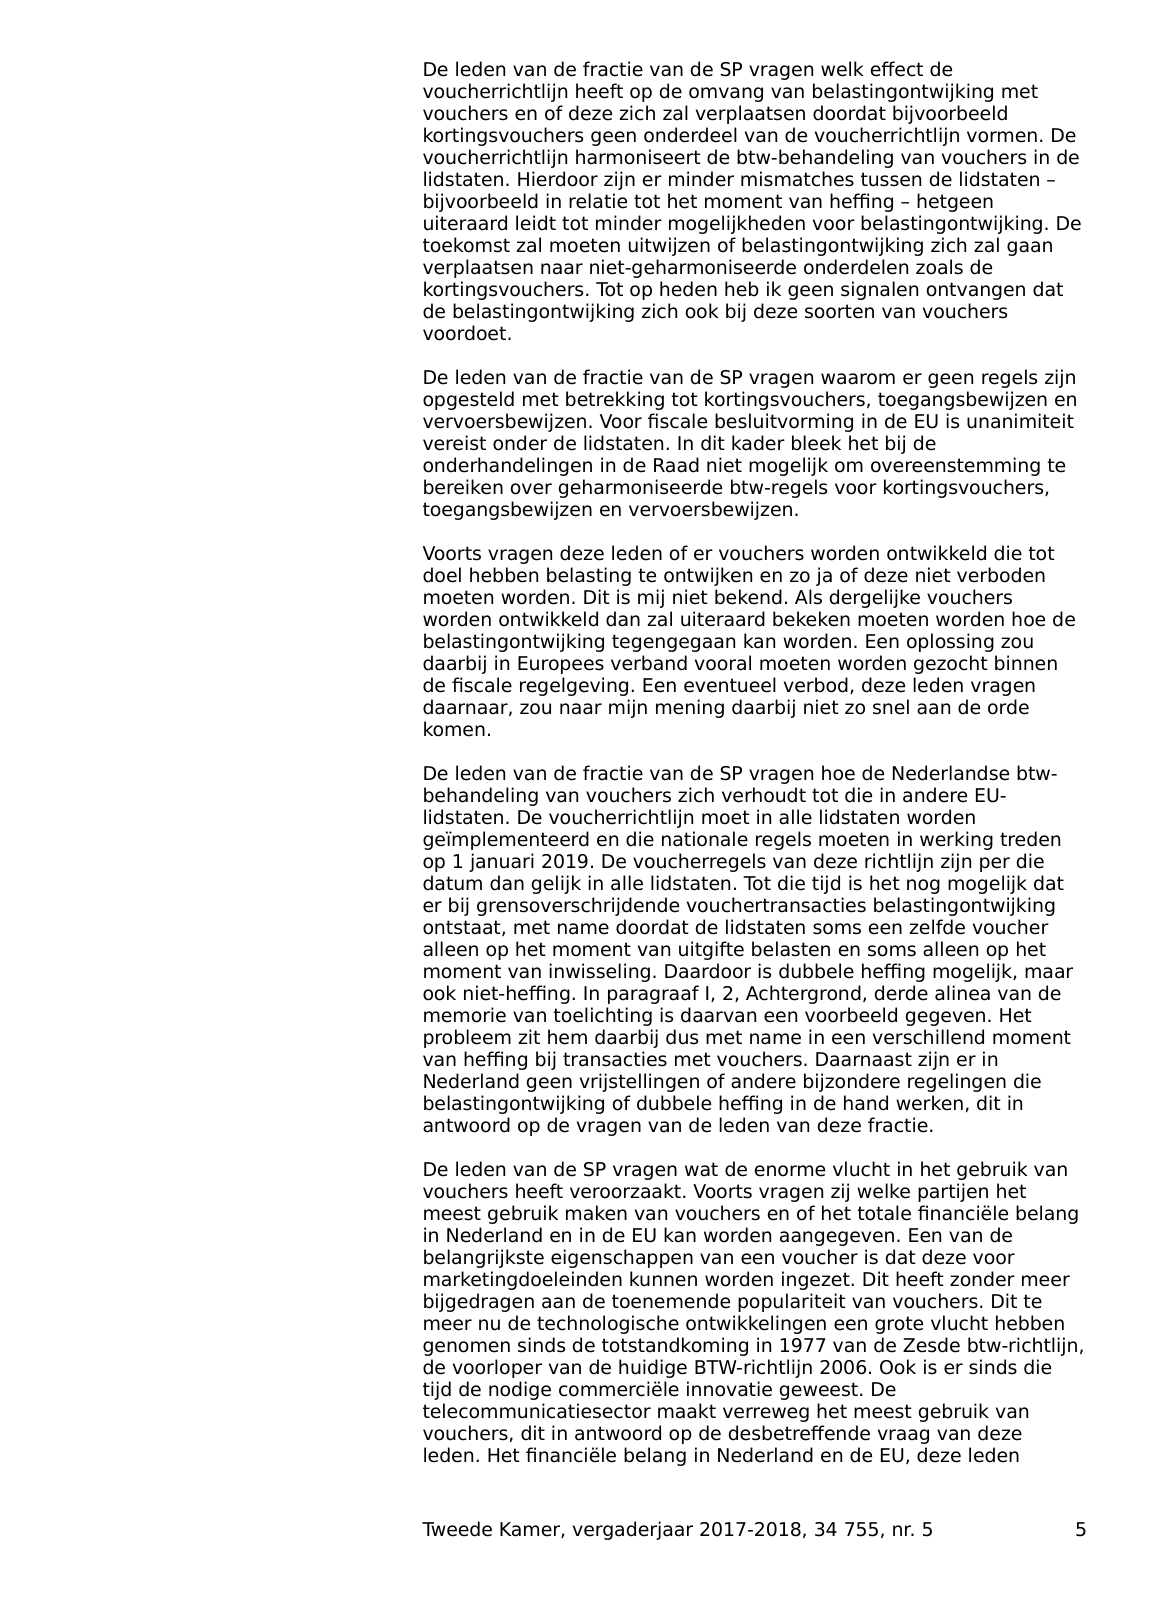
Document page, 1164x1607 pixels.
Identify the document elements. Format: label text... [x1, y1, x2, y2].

text De leden van de SP vragen wat de enorme vlucht in het gebruik van vouchers heeft veroorzaakt. Voorts vragen zij welke partijen het meest gebruik maken van vouchers en of het totale financiële belang in Nederland en in de EU kan worden aangegeven. Een van de belangrijkste eigenschappen van een voucher is dat deze voor marketingdoeleinden kunnen worden ingezet. Dit heeft zonder meer bijgedragen aan de toenemende populariteit van vouchers. Dit te meer nu de technologische ontwikkelingen een grote vlucht hebben genomen sinds de totstandkoming in 1977 van de Zesde btw-richtlijn, de voorloper van de huidige BTW-richtlijn 2006. Ook is er sinds die tijd de nodige commerciële innovatie geweest. De telecommunicatiesector maakt verreweg het meest gebruik van vouchers, dit in antwoord op de desbetreffende vraag van deze leden. Het financiële belang in Nederland en de EU, deze leden [422, 1159, 1087, 1467]
text De leden van de fractie van de SP vragen welk effect de voucherrichtlijn heeft op de omvang van belastingontwijking met vouchers en of deze zich zal verplaatsen doordat bijvoorbeeld kortingsvouchers geen onderdeel van de voucherrichtlijn vormen. De voucherrichtlijn harmoniseert de btw-behandeling van vouchers in de lidstaten. Hierdoor zijn er minder mismatches tussen de lidstaten – bijvoorbeeld in relatie tot het moment van heffing – hetgeen uiteraard leidt tot minder mogelijkheden voor belastingontwijking. De toekomst zal moeten uitwijzen of belastingontwijking zich zal gaan verplaatsen naar niet-geharmoniseerde onderdelen zoals de kortingsvouchers. Tot op heden heb ik geen signalen ontvangen dat de belastingontwijking zich ook bij deze soorten van vouchers voordoet. [422, 59, 1087, 345]
text De leden van de fractie van de SP vragen waarom er geen regels zijn opgesteld met betrekking tot kortingsvouchers, toegangsbewijzen en vervoersbewijzen. Voor fiscale besluitvorming in de EU is unanimiteit vereist onder de lidstaten. In dit kader bleek het bij de onderhandelingen in de Raad niet mogelijk om overeenstemming te bereiken over geharmoniseerde btw-regels voor kortingsvouchers, toegangsbewijzen en vervoersbewijzen. [422, 367, 1087, 521]
text Voorts vragen deze leden of er vouchers worden ontwikkeld die tot doel hebben belasting te ontwijken en zo ja of deze niet verboden moeten worden. Dit is mij niet bekend. Als dergelijke vouchers worden ontwikkeld dan zal uiteraard bekeken moeten worden hoe de belastingontwijking tegengegaan kan worden. Een oplossing zou daarbij in Europees verband vooral moeten worden gezocht binnen de fiscale regelgeving. Een eventueel verbod, deze leden vragen daarnaar, zou naar mijn mening daarbij niet zo snel aan de orde komen. [422, 543, 1087, 741]
text De leden van de fractie van de SP vragen hoe de Nederlandse btw-behandeling van vouchers zich verhoudt tot die in andere EU-lidstaten. De voucherrichtlijn moet in alle lidstaten worden geïmplementeerd en die nationale regels moeten in werking treden op 1 januari 2019. De voucherregels van deze richtlijn zijn per die datum dan gelijk in alle lidstaten. Tot die tijd is het nog mogelijk dat er bij grensoverschrijdende vouchertransacties belastingontwijking ontstaat, met name doordat de lidstaten soms een zelfde voucher alleen op het moment van uitgifte belasten en soms alleen op het moment van inwisseling. Daardoor is dubbele heffing mogelijk, maar ook niet-heffing. In paragraaf I, 2, Achtergrond, derde alinea van de memorie van toelichting is daarvan een voorbeeld gegeven. Het probleem zit hem daarbij dus met name in een verschillend moment van heffing bij transacties met vouchers. Daarnaast zijn er in Nederland geen vrijstellingen of andere bijzondere regelingen die belastingontwijking of dubbele heffing in de hand werken, dit in antwoord op de vragen van de leden van deze fractie. [422, 763, 1087, 1137]
